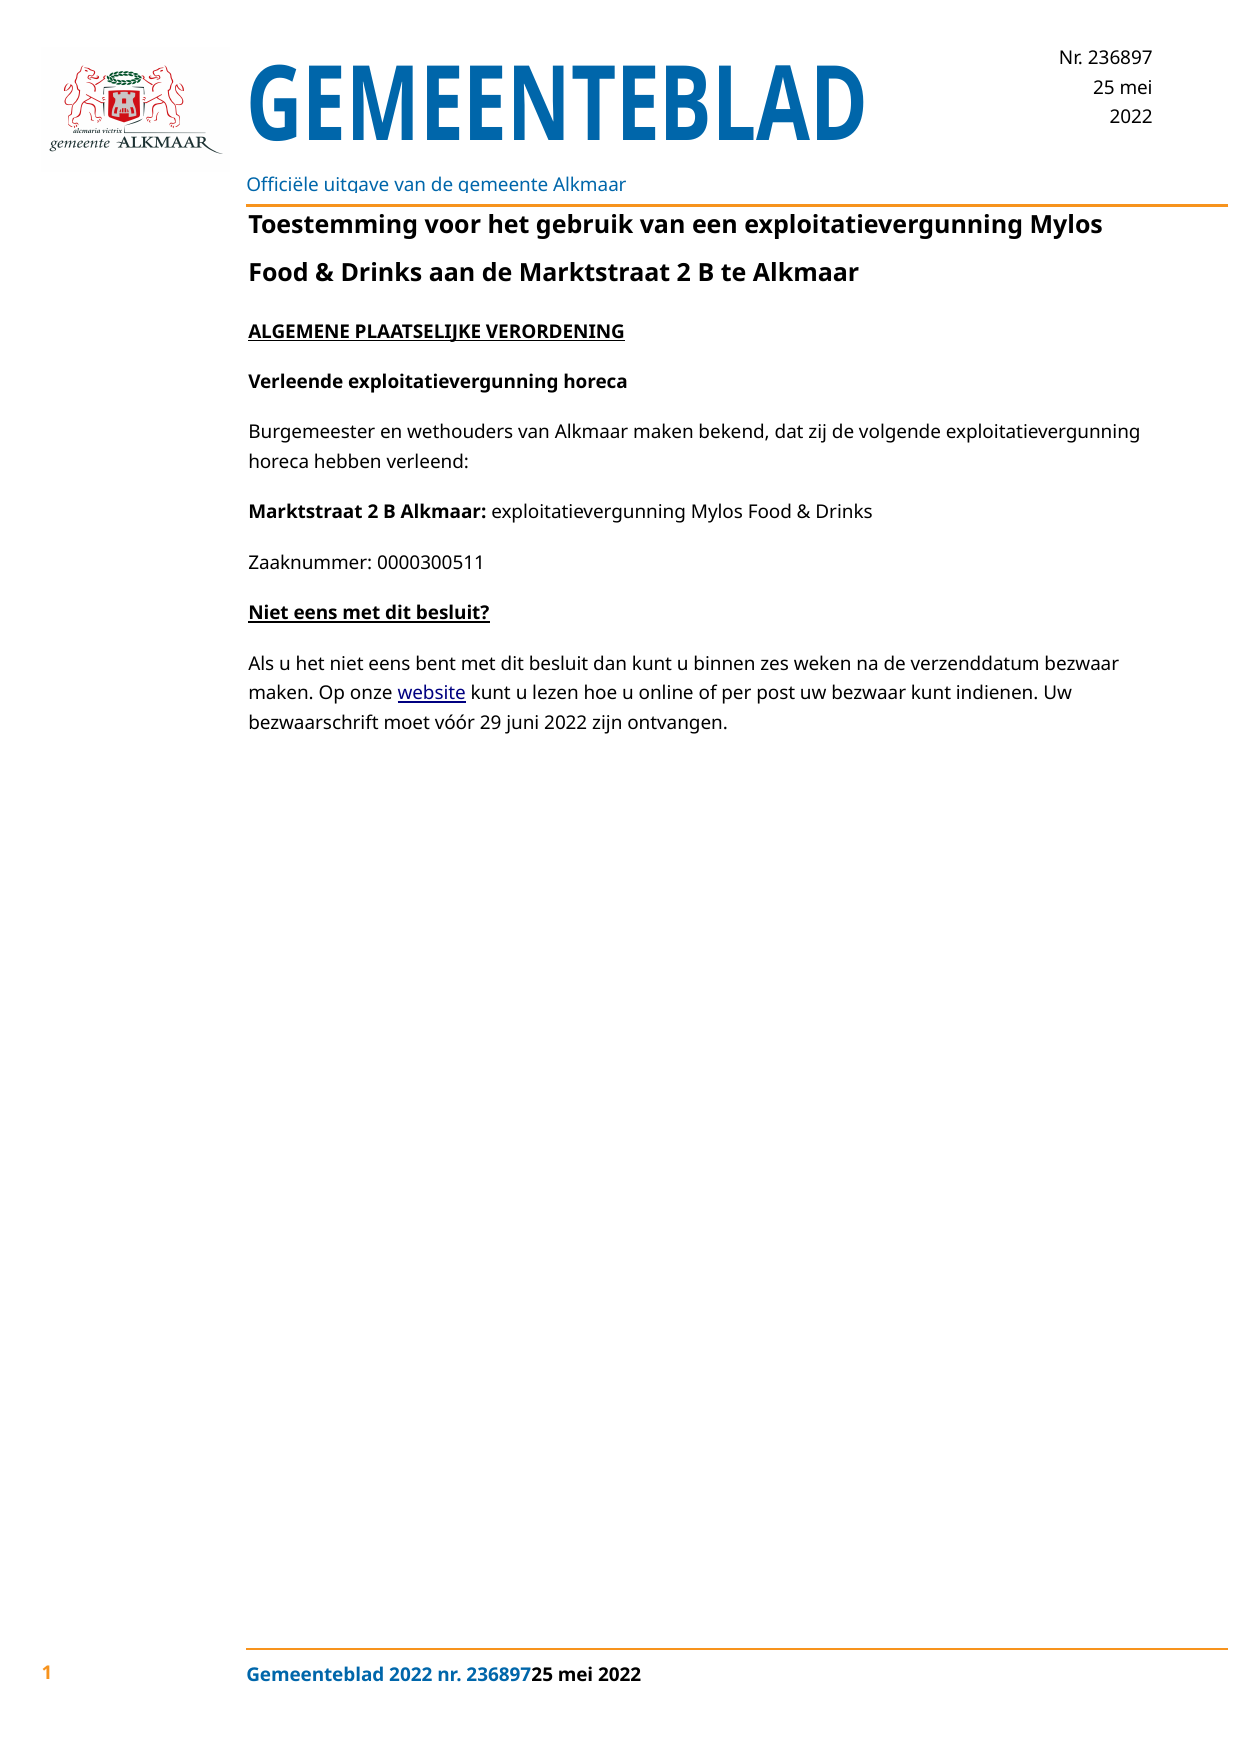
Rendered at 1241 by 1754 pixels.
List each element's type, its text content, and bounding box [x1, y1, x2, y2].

text Marktstraat 2 B Alkmaar: exploitatievergunning Mylos Food & Drinks [248, 499, 1152, 524]
text Zaaknummer: 0000300511 [248, 549, 1152, 575]
text Niet eens met dit besluit? [248, 599, 1152, 625]
picture [41, 47, 231, 172]
text Toestemming voor het gebruik van een exploitatievergunning Mylos Food & Drinks aan de Marktstraat 2 B te Alkmaar [248, 207, 1152, 288]
text ALGEMENE PLAATSELIJKE VERORDENING [248, 318, 1152, 344]
text Verleende exploitatievergunning horeca [248, 368, 1152, 394]
text Burgemeester en wethouders van Alkmaar maken bekend, dat zij de volgende exploitatievergunning horeca hebben verleend: [248, 419, 1152, 474]
text Als u het niet eens bent met dit besluit dan kunt u binnen zes weken na de verzenddatum bezwaar maken. Op onze website kunt u lezen hoe u online of per post uw bezwaar kunt indienen. Uw bezwaarschrift moet vóór 29 juni 2022 zijn ontvangen. [248, 650, 1152, 735]
